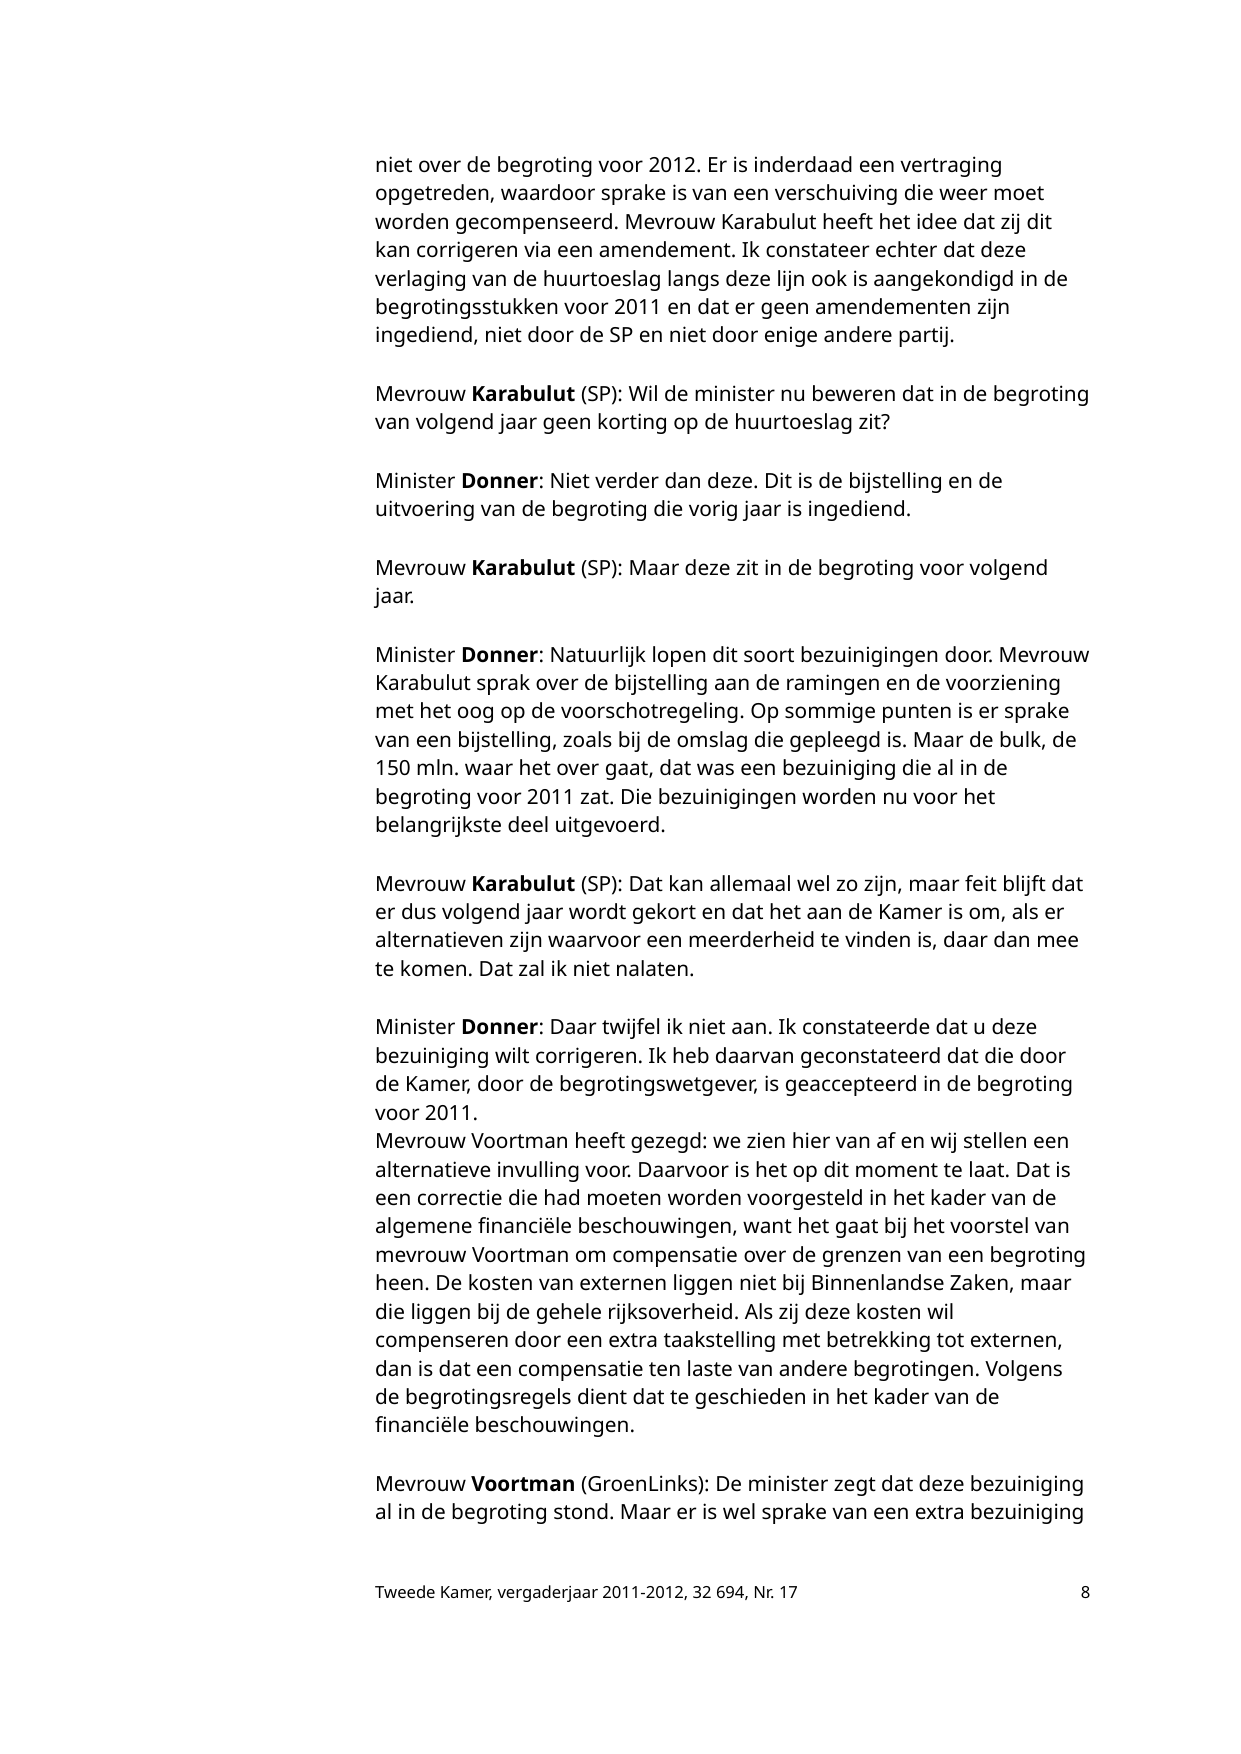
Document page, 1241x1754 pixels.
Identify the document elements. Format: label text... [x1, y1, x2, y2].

text Mevrouw Karabulut (SP): Maar deze zit in de begroting voor volgend jaar. [375, 553, 1090, 610]
text Minister Donner: Natuurlijk lopen dit soort bezuinigingen door. Mevrouw Karabulut sprak over de bijstelling aan de ramingen en de voorziening met het oog op de voorschotregeling. Op sommige punten is er sprake van een bijstelling, zoals bij de omslag die gepleegd is. Maar de bulk, de 150 mln. waar het over gaat, dat was een bezuiniging die al in de begroting voor 2011 zat. Die bezuinigingen worden nu voor het belangrijkste deel uitgevoerd. [375, 640, 1090, 839]
text Mevrouw Karabulut (SP): Dat kan allemaal wel zo zijn, maar feit blijft dat er dus volgend jaar wordt gekort en dat het aan de Kamer is om, als er alternatieven zijn waarvoor een meerderheid te vinden is, daar dan mee te komen. Dat zal ik niet nalaten. [375, 869, 1090, 982]
text niet over de begroting voor 2012. Er is inderdaad een vertraging opgetreden, waardoor sprake is van een verschuiving die weer moet worden gecompenseerd. Mevrouw Karabulut heeft het idee dat zij dit kan corrigeren via een amendement. Ik constateer echter dat deze verlaging van de huurtoeslag langs deze lijn ook is aangekondigd in de begrotingsstukken voor 2011 en dat er geen amendementen zijn ingediend, niet door de SP en niet door enige andere partij. [375, 150, 1090, 349]
text Mevrouw Voortman heeft gezegd: we zien hier van af en wij stellen een alternatieve invulling voor. Daarvoor is het op dit moment te laat. Dat is een correctie die had moeten worden voorgesteld in het kader van de algemene financiële beschouwingen, want het gaat bij het voorstel van mevrouw Voortman om compensatie over de grenzen van een begroting heen. De kosten van externen liggen niet bij Binnenlandse Zaken, maar die liggen bij de gehele rijksoverheid. Als zij deze kosten wil compenseren door een extra taakstelling met betrekking tot externen, dan is dat een compensatie ten laste van andere begrotingen. Volgens de begrotingsregels dient dat te geschieden in het kader van de financiële beschouwingen. [375, 1126, 1090, 1439]
text Mevrouw Karabulut (SP): Wil de minister nu beweren dat in de begroting van volgend jaar geen korting op de huurtoeslag zit? [375, 379, 1090, 436]
text Minister Donner: Daar twijfel ik niet aan. Ik constateerde dat u deze bezuiniging wilt corrigeren. Ik heb daarvan geconstateerd dat die door de Kamer, door de begrotingswetgever, is geaccepteerd in de begroting voor 2011. [375, 1012, 1090, 1126]
text Mevrouw Voortman (GroenLinks): De minister zegt dat deze bezuiniging al in de begroting stond. Maar er is wel sprake van een extra bezuiniging [375, 1469, 1090, 1526]
text Minister Donner: Niet verder dan deze. Dit is de bijstelling en de uitvoering van de begroting die vorig jaar is ingediend. [375, 466, 1090, 523]
